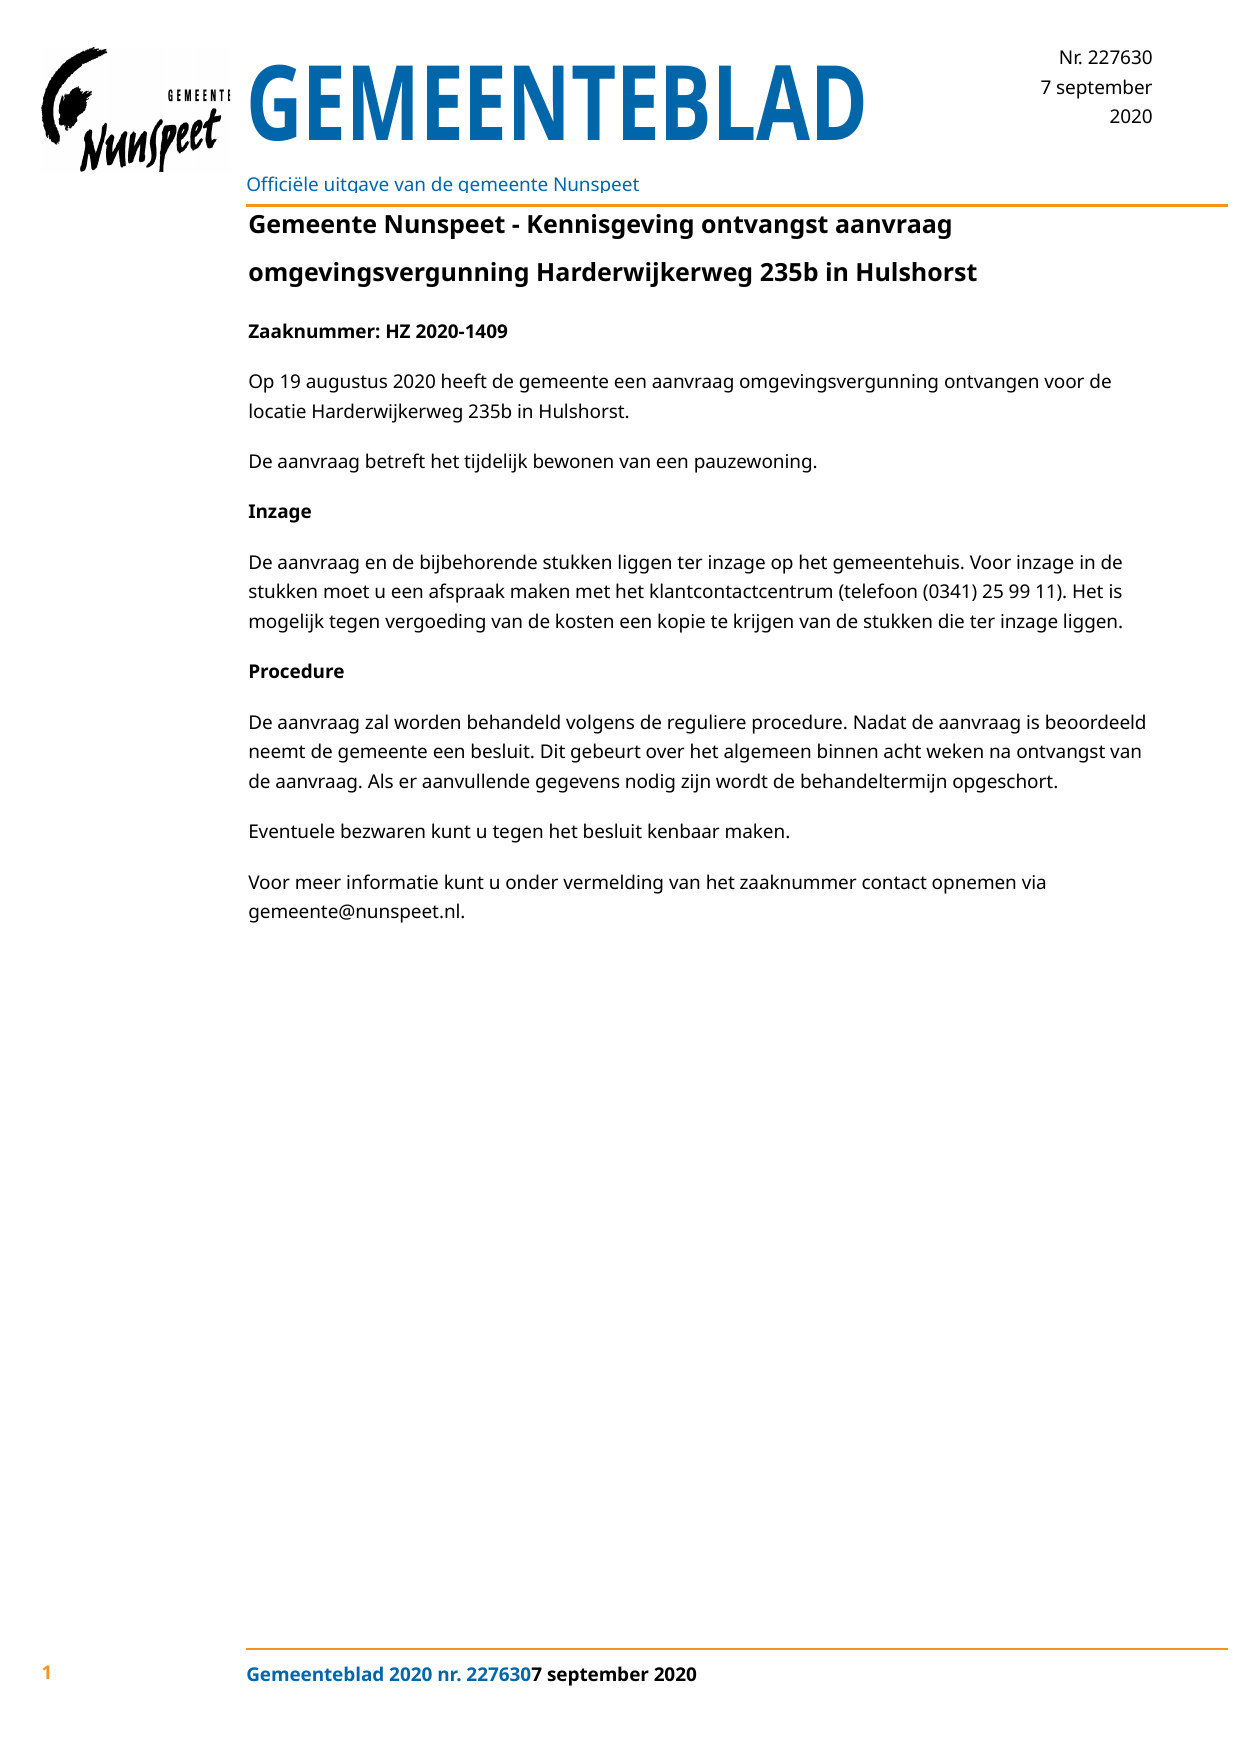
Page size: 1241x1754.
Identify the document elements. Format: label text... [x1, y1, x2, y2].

text Procedure [248, 659, 1152, 684]
text Eventuele bezwaren kunt u tegen het besluit kenbaar maken. [248, 819, 1152, 844]
text Gemeente Nunspeet - Kennisgeving ontvangst aanvraag omgevingsvergunning Harderwijkerweg 235b in Hulshorst [248, 207, 1152, 288]
text De aanvraag zal worden behandeld volgens de reguliere procedure. Nadat de aanvraag is beoordeeld neemt de gemeente een besluit. Dit gebeurt over het algemeen binnen acht weken na ontvangst van de aanvraag. Als er aanvullende gegevens nodig zijn wordt de behandeltermijn opgeschort. [248, 709, 1152, 794]
text Voor meer informatie kunt u onder vermelding van het zaaknummer contact opnemen via gemeente@nunspeet.nl. [248, 869, 1152, 924]
text Inzage [248, 499, 1152, 524]
picture [41, 47, 231, 172]
text De aanvraag en de bijbehorende stukken liggen ter inzage op het gemeentehuis. Voor inzage in de stukken moet u een afspraak maken met het klantcontactcentrum (telefoon (0341) 25 99 11). Het is mogelijk tegen vergoeding van de kosten een kopie te krijgen van de stukken die ter inzage liggen. [248, 549, 1152, 634]
text Zaaknummer: HZ 2020-1409 [248, 318, 1152, 344]
text De aanvraag betreft het tijdelijk bewonen van een pauzewoning. [248, 448, 1152, 474]
text Op 19 augustus 2020 heeft de gemeente een aanvraag omgevingsvergunning ontvangen voor de locatie Harderwijkerweg 235b in Hulshorst. [248, 368, 1152, 424]
